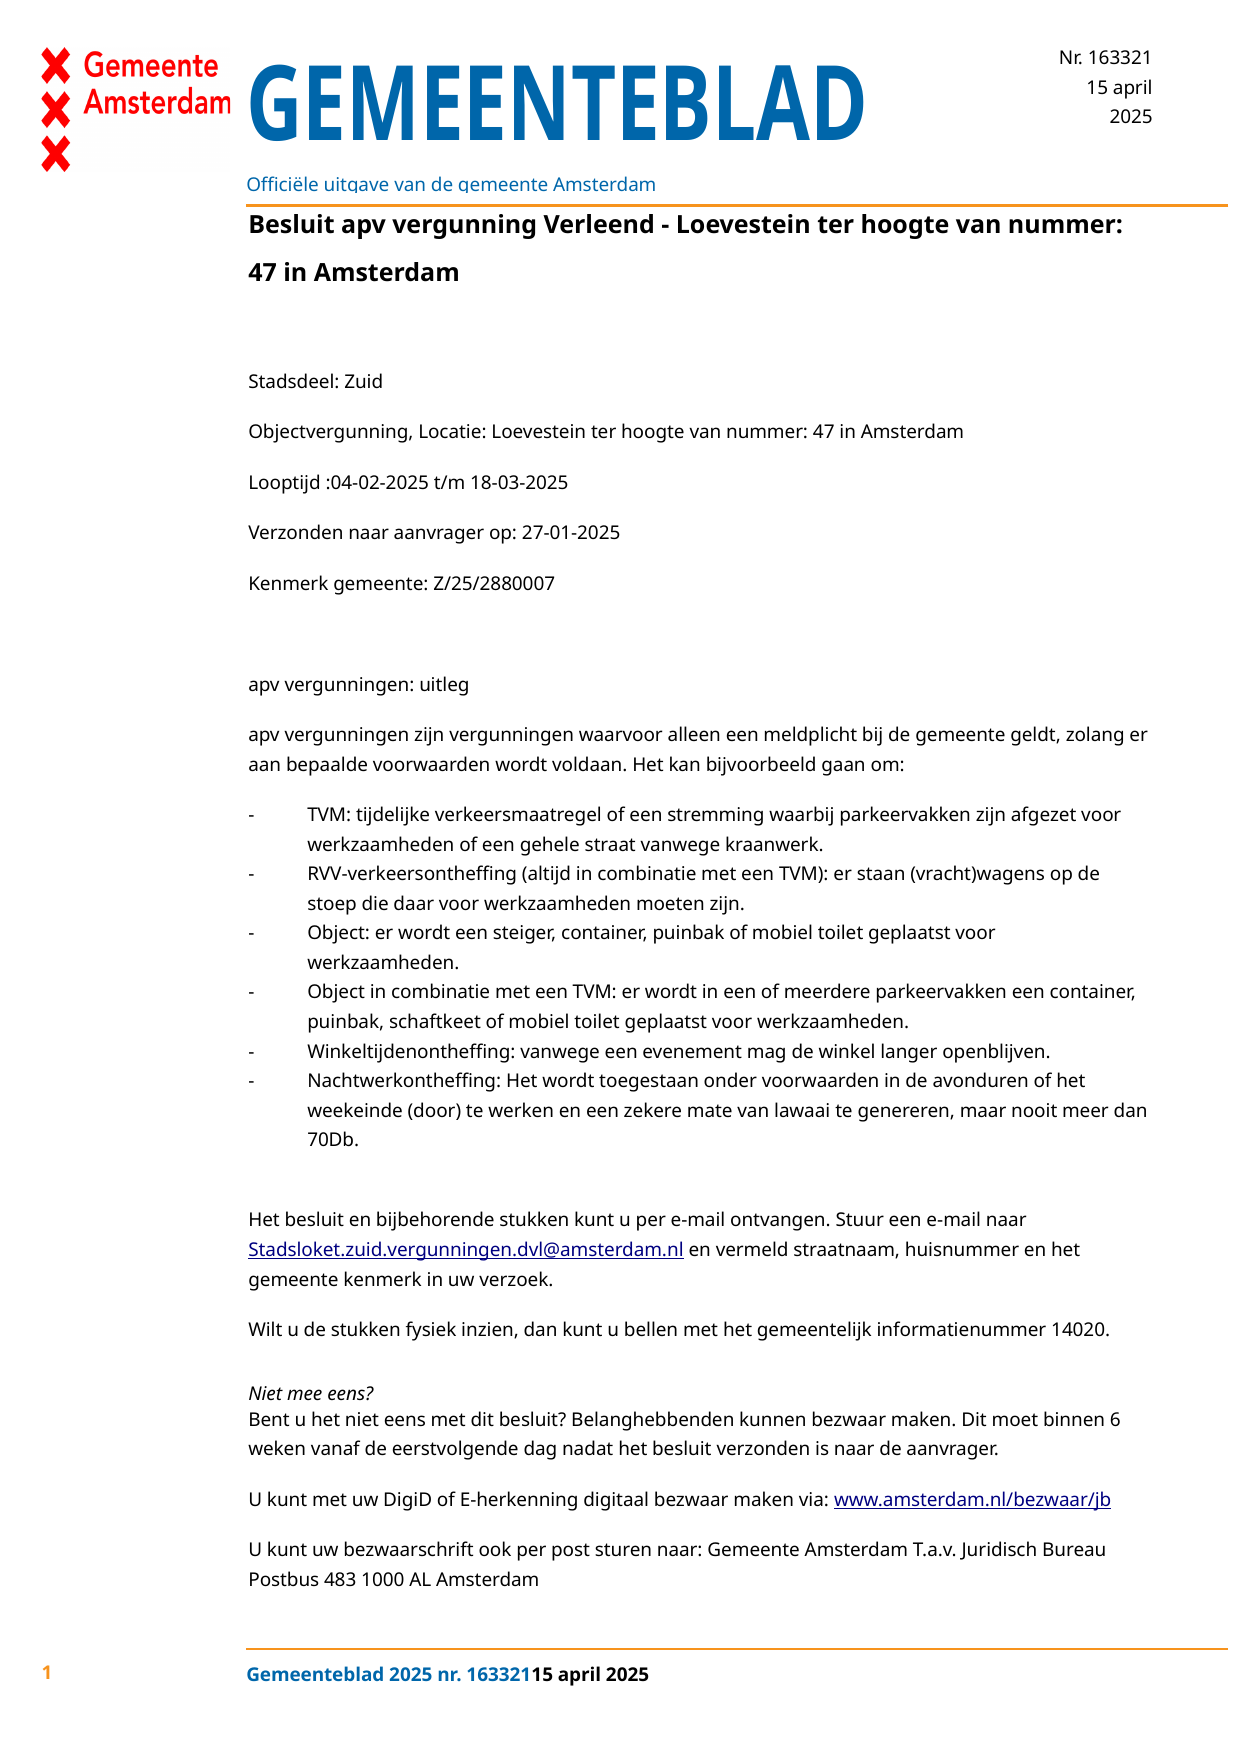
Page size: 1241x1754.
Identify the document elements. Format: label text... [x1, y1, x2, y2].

text apv vergunningen zijn vergunningen waarvoor alleen een meldplicht bij de gemeente geldt, zolang er aan bepaalde voorwaarden wordt voldaan. Het kan bijvoorbeeld gaan om: [248, 721, 1152, 777]
list Nachtwerkontheffing: Het wordt toegestaan onder voorwaarden in de avonduren of het weekeinde (door) te werken en een zekere mate van lawaai te genereren, maar nooit meer dan 70Db. [248, 1067, 1152, 1152]
text Het besluit en bijbehorende stukken kunt u per e-mail ontvangen. Stuur een e-mail naar Stadsloket.zuid.vergunningen.dvl@amsterdam.nl en vermeld straatnaam, huisnummer en het gemeente kenmerk in uw verzoek. [248, 1207, 1152, 1292]
list Winkeltijdenontheffing: vanwege een evenement mag de winkel langer openblijven. [248, 1038, 1152, 1064]
text Besluit apv vergunning Verleend - Loevestein ter hoogte van nummer: 47 in Amsterdam [248, 207, 1152, 288]
list Object: er wordt een steiger, container, puinbak of mobiel toilet geplaatst voor werkzaamheden. [248, 919, 1152, 975]
text U kunt uw bezwaarschrift ook per post sturen naar: Gemeente Amsterdam T.a.v. Juridisch Bureau Postbus 483 1000 AL Amsterdam [248, 1536, 1152, 1592]
text apv vergunningen: uitleg [248, 671, 1152, 697]
text Kenmerk gemeente: Z/25/2880007 [248, 570, 1152, 596]
text Objectvergunning, Locatie: Loevestein ter hoogte van nummer: 47 in Amsterdam [248, 419, 1152, 444]
list TVM: tijdelijke verkeersmaatregel of een stremming waarbij parkeervakken zijn afgezet voor werkzaamheden of een gehele straat vanwege kraanwerk. [248, 801, 1152, 857]
text Wilt u de stukken fysiek inzien, dan kunt u bellen met het gemeentelijk informatienummer 14020. [248, 1316, 1152, 1342]
list Object in combinatie met een TVM: er wordt in een of meerdere parkeervakken een container, puinbak, schaftkeet of mobiel toilet geplaatst voor werkzaamheden. [248, 979, 1152, 1034]
list RVV-verkeersontheffing (altijd in combinatie met een TVM): er staan (vracht)wagens op de stoep die daar voor werkzaamheden moeten zijn. [248, 860, 1152, 916]
text U kunt met uw DigiD of E-herkenning digitaal bezwaar maken via: www.amsterdam.nl/bezwaar/jb [248, 1486, 1152, 1512]
text Niet mee eens? [248, 1380, 1152, 1406]
text Looptijd :04-02-2025 t/m 18-03-2025 [248, 469, 1152, 495]
text Verzonden naar aanvrager op: 27-01-2025 [248, 519, 1152, 545]
text Bent u het niet eens met dit besluit? Belanghebbenden kunnen bezwaar maken. Dit moet binnen 6 weken vanaf de eerstvolgende dag nadat het besluit verzonden is naar de aanvrager. [248, 1406, 1152, 1461]
picture [41, 47, 231, 172]
text Stadsdeel: Zuid [248, 368, 1152, 394]
